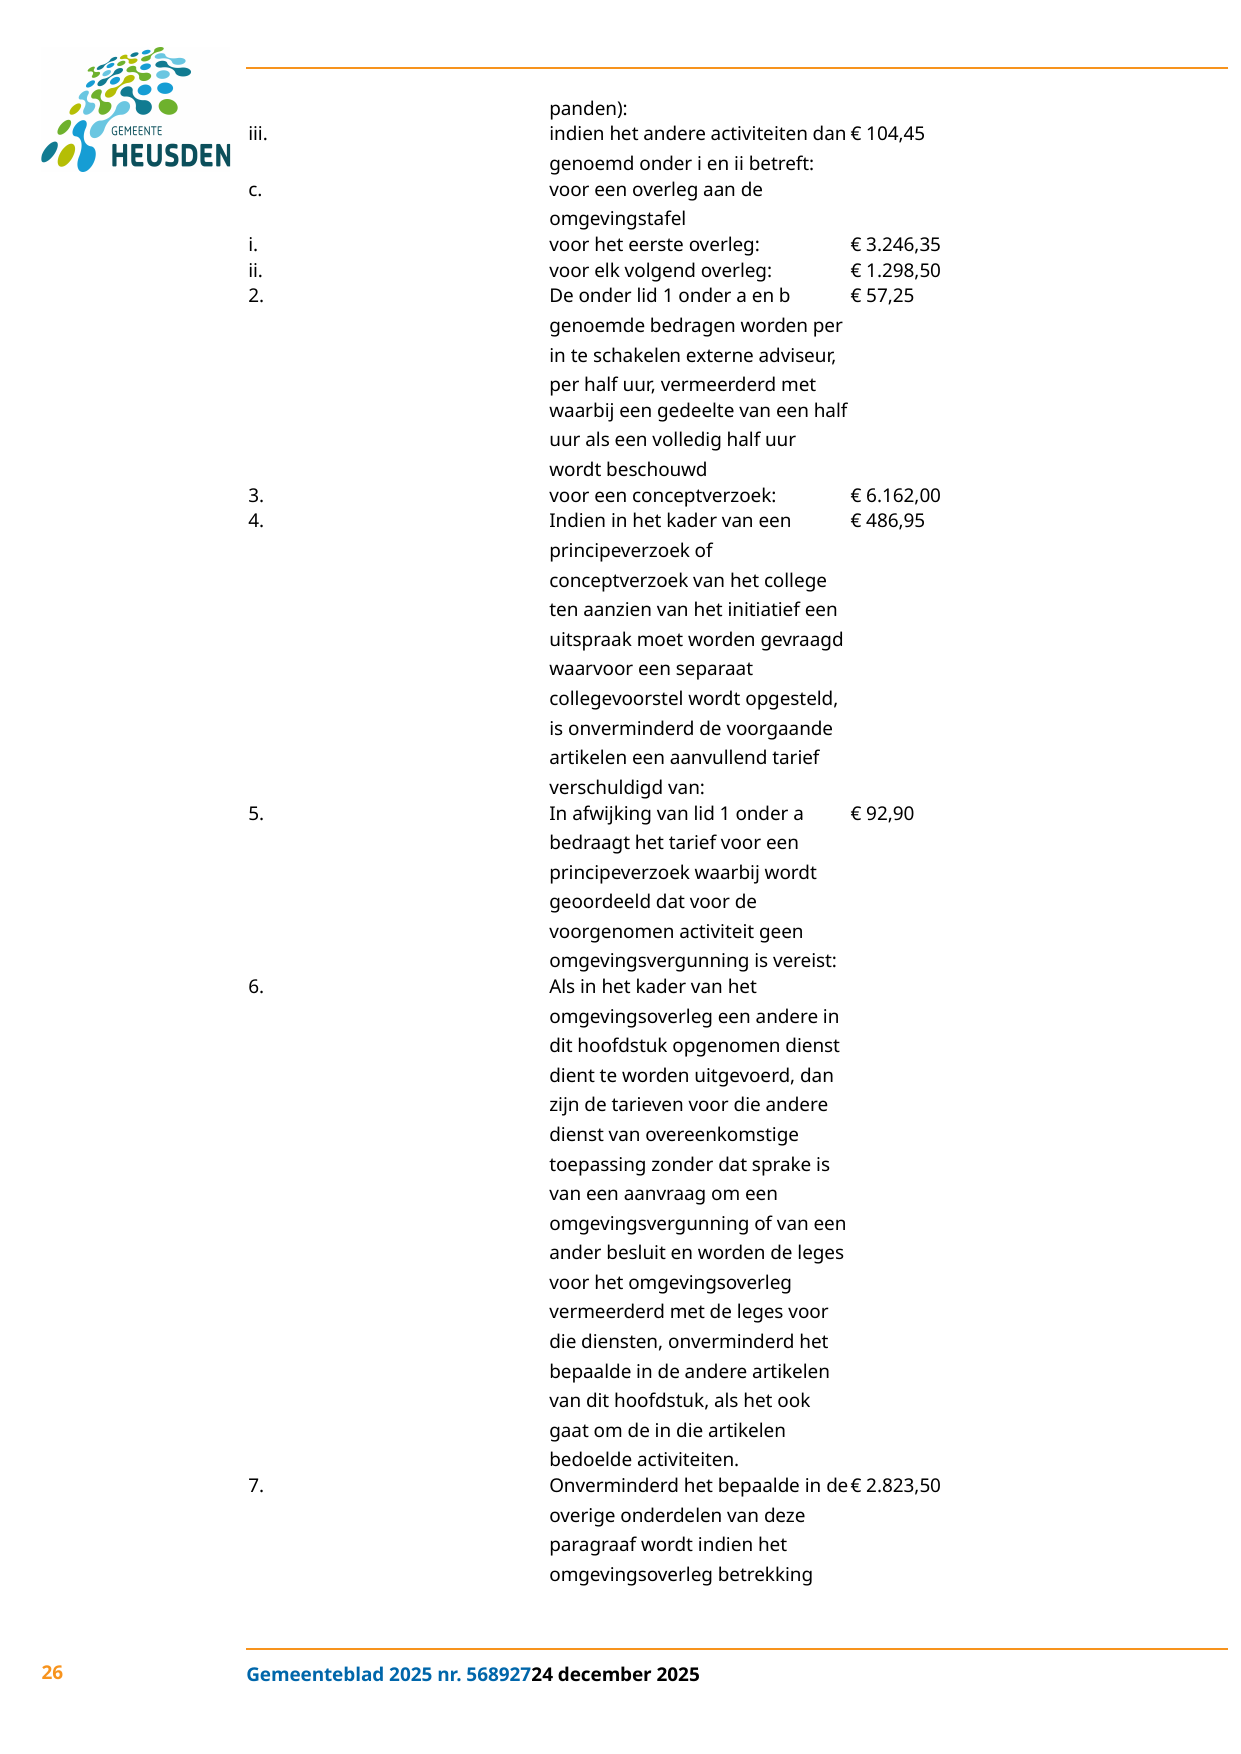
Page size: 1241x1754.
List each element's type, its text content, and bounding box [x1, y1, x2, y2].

table_cell voor het eerste overleg: [549, 231, 850, 257]
table_cell i. [248, 231, 549, 257]
table_cell [248, 397, 549, 482]
table_cell € 6.162,00 [850, 482, 1152, 508]
table_cell De onder lid 1 onder a en b genoemde bedragen worden per in te schakelen externe adviseur, per half uur, vermeerderd met [549, 283, 850, 397]
table_cell [850, 176, 1152, 231]
table_cell In afwijking van lid 1 onder a bedraagt het tarief voor een principeverzoek waarbij wordt geoordeeld dat voor de voorgenomen activiteit geen omgevingsvergunning is vereist: [549, 800, 850, 973]
table_cell 7. [248, 1473, 549, 1587]
table_cell € 3.246,35 [850, 231, 1152, 257]
table_cell waarbij een gedeelte van een half uur als een volledig half uur wordt beschouwd [549, 397, 850, 482]
table_cell [850, 973, 1152, 1472]
table_cell € 92,90 [850, 800, 1152, 973]
table_cell 2. [248, 283, 549, 397]
table_cell € 2.823,50 [850, 1473, 1152, 1587]
table_cell 6. [248, 973, 549, 1472]
picture [41, 47, 231, 172]
table_cell [248, 95, 549, 121]
table_cell voor elk volgend overleg: [549, 257, 850, 283]
table_cell panden): [549, 95, 850, 121]
table_cell [850, 95, 1152, 121]
table_cell voor een overleg aan de omgevingstafel [549, 176, 850, 231]
table_cell c. [248, 176, 549, 231]
table_cell € 104,45 [850, 121, 1152, 176]
table_cell iii. [248, 121, 549, 176]
table_cell ii. [248, 257, 549, 283]
table_cell Als in het kader van het omgevingsoverleg een andere in dit hoofdstuk opgenomen dienst dient te worden uitgevoerd, dan zijn de tarieven voor die andere dienst van overeenkomstige toepassing zonder dat sprake is van een aanvraag om een omgevingsvergunning of van een ander besluit en worden de leges voor het omgevingsoverleg vermeerderd met de leges voor die diensten, onverminderd het bepaalde in de andere artikelen van dit hoofdstuk, als het ook gaat om de in die artikelen bedoelde activiteiten. [549, 973, 850, 1472]
table_cell Onverminderd het bepaalde in de overige onderdelen van deze paragraaf wordt indien het omgevingsoverleg betrekking [549, 1473, 850, 1587]
table_cell indien het andere activiteiten dan genoemd onder i en ii betreft: [549, 121, 850, 176]
table_cell Indien in het kader van een principeverzoek of conceptverzoek van het college ten aanzien van het initiatief een uitspraak moet worden gevraagd waarvoor een separaat collegevoorstel wordt opgesteld, is onverminderd de voorgaande artikelen een aanvullend tarief verschuldigd van: [549, 508, 850, 800]
table_cell 4. [248, 508, 549, 800]
table_cell [850, 397, 1152, 482]
table_cell € 1.298,50 [850, 257, 1152, 283]
table_cell 5. [248, 800, 549, 973]
table_cell € 57,25 [850, 283, 1152, 397]
table_cell € 486,95 [850, 508, 1152, 800]
table_cell voor een conceptverzoek: [549, 482, 850, 508]
table_cell 3. [248, 482, 549, 508]
